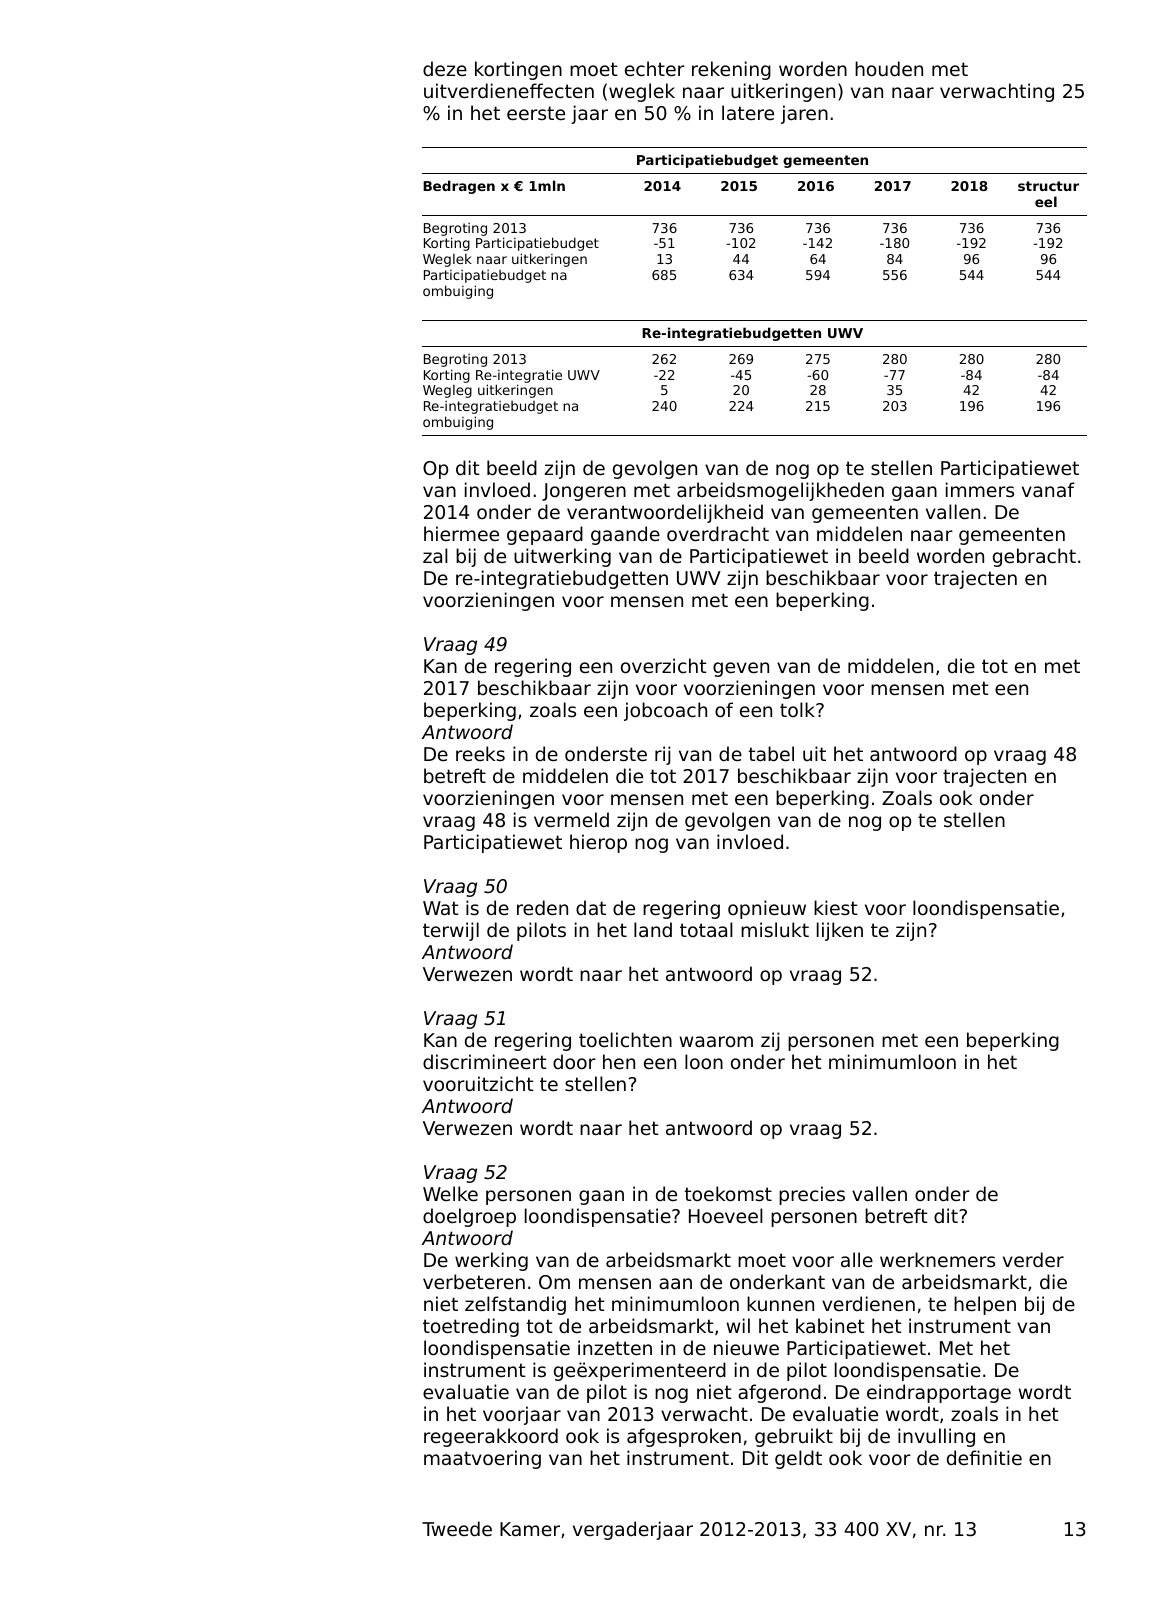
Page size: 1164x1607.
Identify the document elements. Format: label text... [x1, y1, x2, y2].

text Vraag 51 [422, 1008, 1087, 1030]
table_cell -180 [856, 236, 933, 252]
table_cell 215 [780, 399, 856, 435]
table_cell 196 [933, 399, 1010, 435]
table_cell 64 [780, 252, 856, 268]
table_cell 736 [626, 216, 703, 236]
table_cell 269 [703, 347, 779, 367]
table_cell -22 [626, 367, 703, 383]
table_cell [933, 299, 1010, 320]
table_cell [626, 299, 703, 320]
table_cell -192 [933, 236, 1010, 252]
table_cell 736 [1010, 216, 1087, 236]
text De reeks in de onderste rij van de tabel uit het antwoord op vraag 48 betreft de middelen die tot 2017 beschikbaar zijn voor trajecten en voorzieningen voor mensen met een beperking. Zoals ook onder vraag 48 is vermeld zijn de gevolgen van de nog op te stellen Participatiewet hierop nog van invloed. [422, 744, 1087, 854]
table_cell -45 [703, 367, 779, 383]
table_cell -192 [1010, 236, 1087, 252]
text Kan de regering een overzicht geven van de middelen, die tot en met 2017 beschikbaar zijn voor voorzieningen voor mensen met een beperking, zoals een jobcoach of een tolk? [422, 656, 1087, 722]
table_cell 280 [1010, 347, 1087, 367]
text Wat is de reden dat de regering opnieuw kiest voor loondispensatie, terwijl de pilots in het land totaal mislukt lijken te zijn? [422, 898, 1087, 942]
table_cell 594 [780, 268, 856, 299]
text De werking van de arbeidsmarkt moet voor alle werknemers verder verbeteren. Om mensen aan de onderkant van de arbeidsmarkt, die niet zelfstandig het minimumloon kunnen verdienen, te helpen bij de toetreding tot de arbeidsmarkt, wil het kabinet het instrument van loondispensatie inzetten in de nieuwe Participatiewet. Met het instrument is geëxperimenteerd in de pilot loondispensatie. De evaluatie van de pilot is nog niet afgerond. De eindrapportage wordt in het voorjaar van 2013 verwacht. De evaluatie wordt, zoals in het regeerakkoord ook is afgesproken, gebruikt bij de invulling en maatvoering van het instrument. Dit geldt ook voor de definitie en [422, 1250, 1087, 1470]
table_cell 28 [780, 383, 856, 399]
table_cell -84 [933, 367, 1010, 383]
table_header Participatiebudget gemeenten [422, 148, 1087, 173]
text deze kortingen moet echter rekening worden houden met uitverdieneffecten (weglek naar uitkeringen) van naar verwachting 25 % in het eerste jaar en 50 % in latere jaren. [422, 59, 1087, 125]
table_cell 544 [933, 268, 1010, 299]
table_cell Wegleg uitkeringen [422, 383, 626, 399]
table_cell Korting Participatiebudget [422, 236, 626, 252]
table_cell 203 [856, 399, 933, 435]
table_cell 96 [933, 252, 1010, 268]
table_cell Re-integratiebudgetten UWV [422, 321, 1087, 346]
table_cell 736 [933, 216, 1010, 236]
table_cell 280 [933, 347, 1010, 367]
table_cell 544 [1010, 268, 1087, 299]
table_cell 262 [626, 347, 703, 367]
table_cell -51 [626, 236, 703, 252]
table_cell -77 [856, 367, 933, 383]
table_cell 5 [626, 383, 703, 399]
table_cell 2016 [780, 174, 856, 215]
table_cell 634 [703, 268, 779, 299]
table_cell [1010, 299, 1087, 320]
table_cell 44 [703, 252, 779, 268]
text De re-integratiebudgetten UWV zijn beschikbaar voor trajecten en voorzieningen voor mensen met een beperking. [422, 568, 1087, 612]
text Op dit beeld zijn de gevolgen van de nog op te stellen Participatiewet van invloed. Jongeren met arbeidsmogelijkheden gaan immers vanaf 2014 onder de verantwoordelijkheid van gemeenten vallen. De hiermee gepaard gaande overdracht van middelen naar gemeenten zal bij de uitwerking van de Participatiewet in beeld worden gebracht. [422, 458, 1087, 568]
table_cell -60 [780, 367, 856, 383]
text Vraag 49 [422, 634, 1087, 656]
table_cell 2017 [856, 174, 933, 215]
table_cell 35 [856, 383, 933, 399]
table_cell Weglek naar uitkeringen [422, 252, 626, 268]
table_cell 280 [856, 347, 933, 367]
text Verwezen wordt naar het antwoord op vraag 52. [422, 964, 1087, 986]
table_cell Korting Re-integratie UWV [422, 367, 626, 383]
text Verwezen wordt naar het antwoord op vraag 52. [422, 1118, 1087, 1140]
table_cell -102 [703, 236, 779, 252]
text Kan de regering toelichten waarom zij personen met een beperking discrimineert door hen een loon onder het minimumloon in het vooruitzicht te stellen? [422, 1030, 1087, 1096]
table_cell Re-integratiebudget na ombuiging [422, 399, 626, 435]
table_cell 275 [780, 347, 856, 367]
text Antwoord [422, 942, 1087, 964]
table_cell -142 [780, 236, 856, 252]
table_cell [856, 299, 933, 320]
table_cell 20 [703, 383, 779, 399]
table_cell Participatiebudget na ombuiging [422, 268, 626, 299]
table_cell 42 [1010, 383, 1087, 399]
table_cell 2015 [703, 174, 779, 215]
table_cell Bedragen x € 1mln [422, 174, 626, 215]
table_cell 224 [703, 399, 779, 435]
table_cell 96 [1010, 252, 1087, 268]
table_cell Begroting 2013 [422, 216, 626, 236]
table_cell 196 [1010, 399, 1087, 435]
table_cell structureel [1010, 174, 1087, 215]
table_cell 13 [626, 252, 703, 268]
table_cell 84 [856, 252, 933, 268]
text Antwoord [422, 1096, 1087, 1118]
text Vraag 50 [422, 876, 1087, 898]
text Welke personen gaan in de toekomst precies vallen onder de doelgroep loondispensatie? Hoeveel personen betreft dit? [422, 1184, 1087, 1228]
table_cell 736 [856, 216, 933, 236]
text Antwoord [422, 722, 1087, 744]
table_cell 556 [856, 268, 933, 299]
table_cell 685 [626, 268, 703, 299]
table_cell 240 [626, 399, 703, 435]
table_cell 736 [780, 216, 856, 236]
table_cell [422, 299, 626, 320]
table_cell 2014 [626, 174, 703, 215]
table_cell [703, 299, 779, 320]
table_cell 2018 [933, 174, 1010, 215]
table_cell Begroting 2013 [422, 347, 626, 367]
table_cell 736 [703, 216, 779, 236]
text Vraag 52 [422, 1162, 1087, 1184]
table_cell 42 [933, 383, 1010, 399]
table_cell -84 [1010, 367, 1087, 383]
text Antwoord [422, 1228, 1087, 1250]
table_cell [780, 299, 856, 320]
